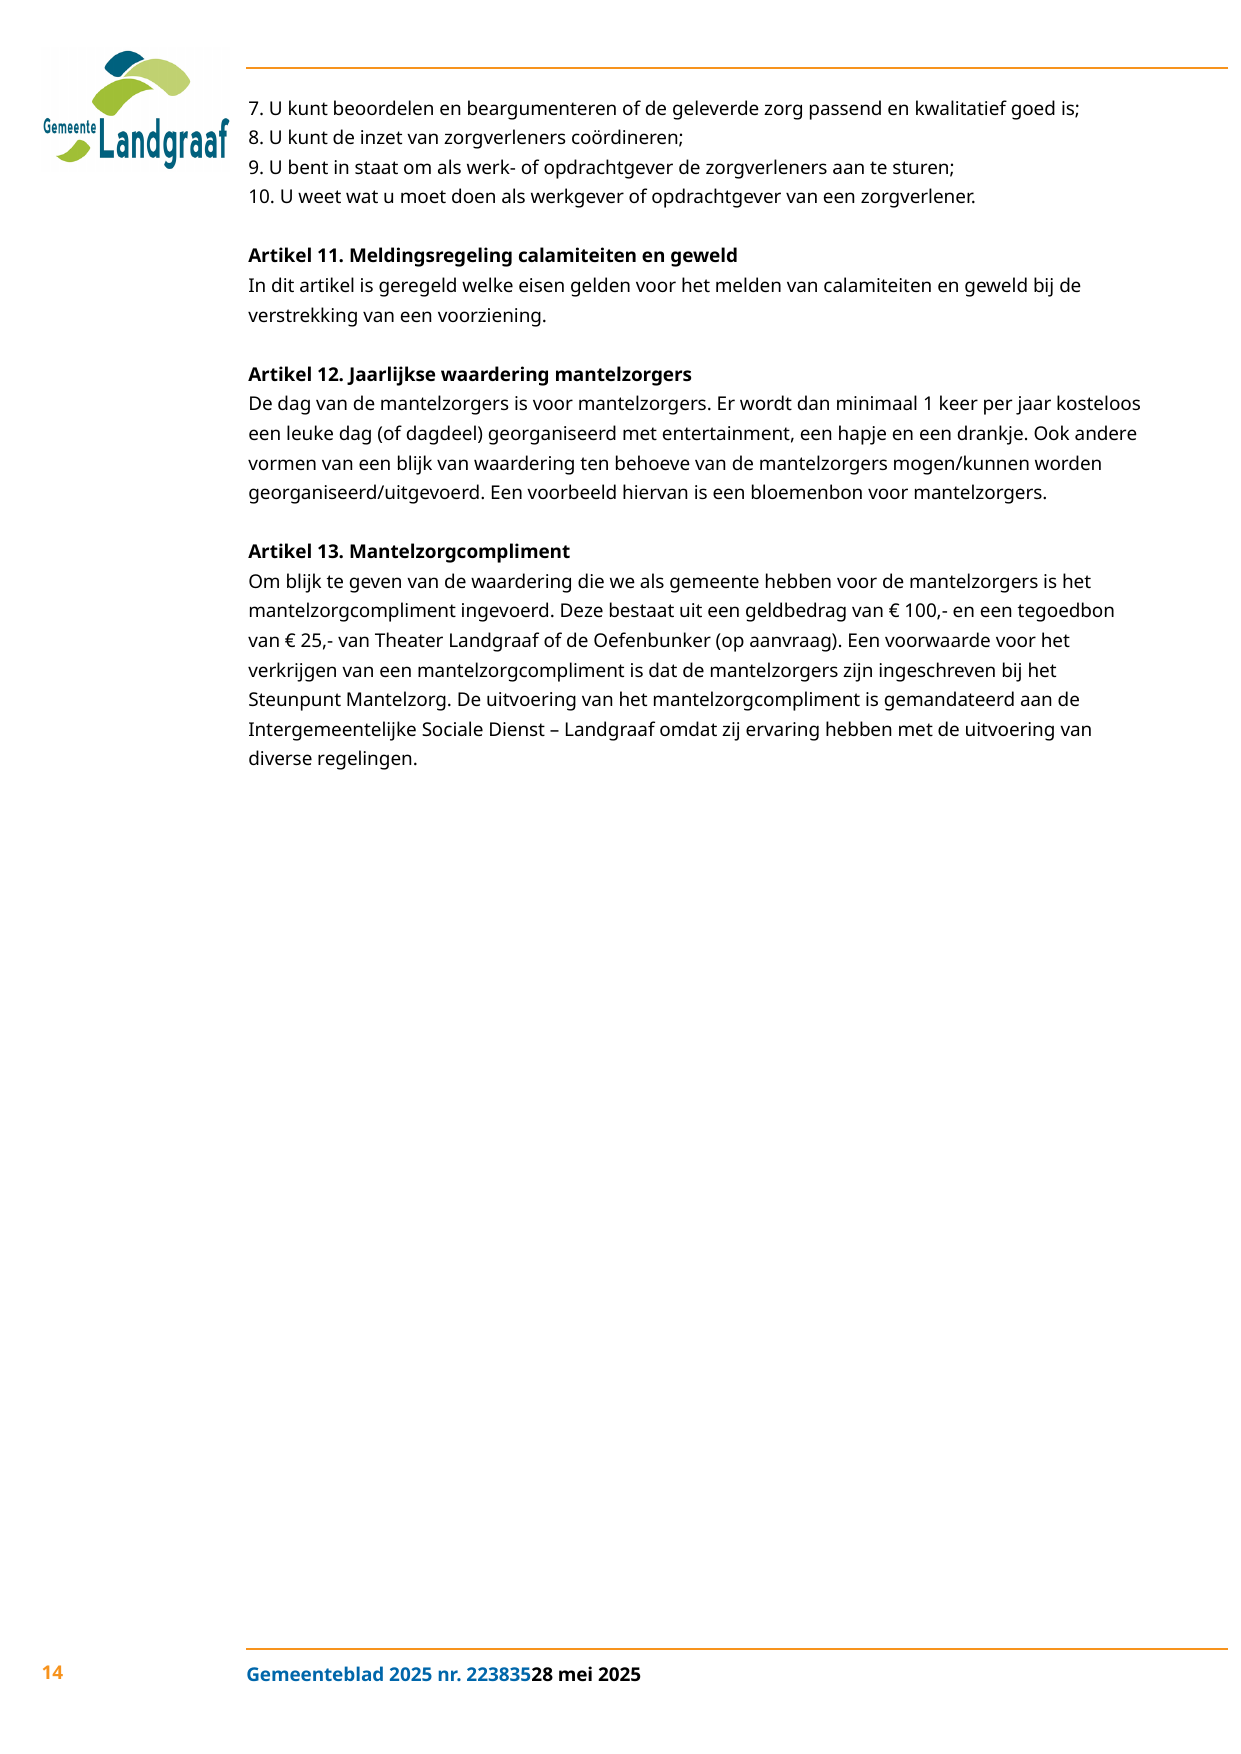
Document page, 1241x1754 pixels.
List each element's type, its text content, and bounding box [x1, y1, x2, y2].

text 8. U kunt de inzet van zorgverleners coördineren; [248, 124, 1152, 150]
text Artikel 12. Jaarlijkse waardering mantelzorgers [248, 361, 1152, 387]
text 7. U kunt beoordelen en beargumenteren of de geleverde zorg passend en kwalitatief goed is; [248, 95, 1152, 121]
text De dag van de mantelzorgers is voor mantelzorgers. Er wordt dan minimaal 1 keer per jaar kosteloos een leuke dag (of dagdeel) georganiseerd met entertainment, een hapje en een drankje. Ook andere vormen van een blijk van waardering ten behoeve van de mantelzorgers mogen/kunnen worden georganiseerd/uitgevoerd. Een voorbeeld hiervan is een bloemenbon voor mantelzorgers. [248, 391, 1152, 505]
text In dit artikel is geregeld welke eisen gelden voor het melden van calamiteiten en geweld bij de verstrekking van een voorziening. [248, 272, 1152, 328]
picture [41, 47, 231, 172]
text Artikel 13. Mantelzorgcompliment [248, 538, 1152, 564]
text 9. U bent in staat om als werk- of opdrachtgever de zorgverleners aan te sturen; [248, 154, 1152, 180]
text 10. U weet wat u moet doen als werkgever of opdrachtgever van een zorgverlener. [248, 183, 1152, 209]
text Artikel 11. Meldingsregeling calamiteiten en geweld [248, 243, 1152, 268]
text Om blijk te geven van de waardering die we als gemeente hebben voor de mantelzorgers is het mantelzorgcompliment ingevoerd. Deze bestaat uit een geldbedrag van € 100,- en een tegoedbon van € 25,- van Theater Landgraaf of de Oefenbunker (op aanvraag). Een voorwaarde voor het verkrijgen van een mantelzorgcompliment is dat de mantelzorgers zijn ingeschreven bij het Steunpunt Mantelzorg. De uitvoering van het mantelzorgcompliment is gemandateerd aan de Intergemeentelijke Sociale Dienst – Landgraaf omdat zij ervaring hebben met de uitvoering van diverse regelingen. [248, 568, 1152, 771]
